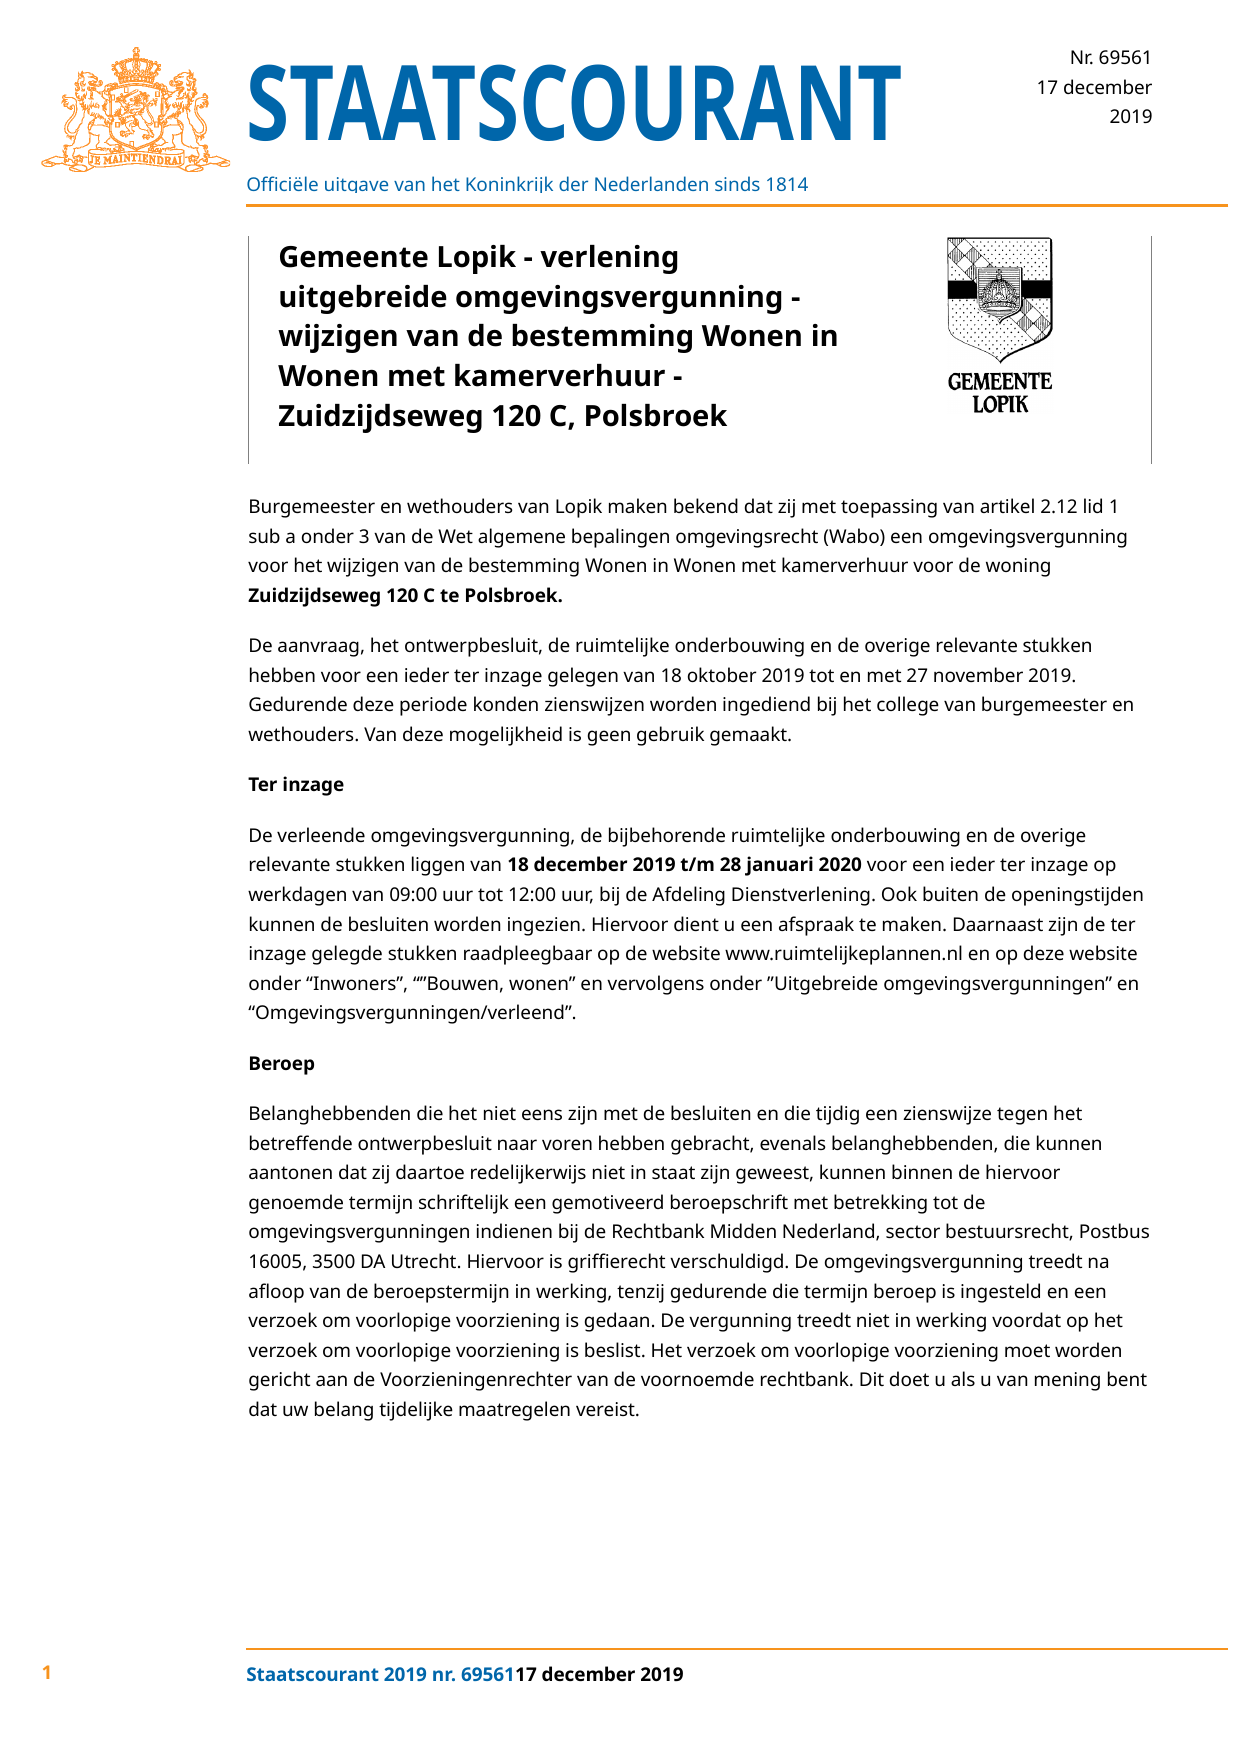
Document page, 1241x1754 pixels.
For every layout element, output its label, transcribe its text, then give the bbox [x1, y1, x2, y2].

table_header [850, 236, 946, 413]
table_header Gemeente Lopik - verlening uitgebreide omgevingsvergunning - wijzigen van de bestemming Wonen in Wonen met kamerverhuur - Zuidzijdseweg 120 C, Polsbroek [249, 236, 850, 464]
table_header [850, 414, 1151, 464]
text Burgemeester en wethouders van Lopik maken bekend dat zij met toepassing van artikel 2.12 lid 1 sub a onder 3 van de Wet algemene bepalingen omgevingsrecht (Wabo) een omgevingsvergunning voor het wijzigen van de bestemming Wonen in Wonen met kamerverhuur voor de woning Zuidzijdseweg 120 C te Polsbroek. [248, 493, 1152, 608]
text Ter inzage [248, 772, 1152, 797]
text Belanghebbenden die het niet eens zijn met de besluiten en die tijdig een zienswijze tegen het betreffende ontwerpbesluit naar voren hebben gebracht, evenals belanghebbenden, die kunnen aantonen dat zij daartoe redelijkerwijs niet in staat zijn geweest, kunnen binnen de hiervoor genoemde termijn schriftelijk een gemotiveerd beroepschrift met betrekking tot de omgevingsvergunningen indienen bij de Rechtbank Midden Nederland, sector bestuursrecht, Postbus 16005, 3500 DA Utrecht. Hiervoor is griffierecht verschuldigd. De omgevingsvergunning treedt na afloop van de beroepstermijn in werking, tenzij gedurende die termijn beroep is ingesteld en een verzoek om voorlopige voorziening is gedaan. De vergunning treedt niet in werking voordat op het verzoek om voorlopige voorziening is beslist. Het verzoek om voorlopige voorziening moet worden gericht aan de Voorzieningenrechter van de voornoemde rechtbank. Dit doet u als u van mening bent dat uw belang tijdelijke maatregelen vereist. [248, 1100, 1152, 1422]
table_header [1055, 236, 1151, 413]
text Beroep [248, 1050, 1152, 1076]
text De aanvraag, het ontwerpbesluit, de ruimtelijke onderbouwing en de overige relevante stukken hebben voor een ieder ter inzage gelegen van 18 oktober 2019 tot en met 27 november 2019. Gedurende deze periode konden zienswijzen worden ingediend bij het college van burgemeester en wethouders. Van deze mogelijkheid is geen gebruik gemaakt. [248, 632, 1152, 747]
text De verleende omgevingsvergunning, de bijbehorende ruimtelijke onderbouwing en de overige relevante stukken liggen van 18 december 2019 t/m 28 januari 2020 voor een ieder ter inzage op werkdagen van 09:00 uur tot 12:00 uur, bij de Afdeling Dienstverlening. Ook buiten de openingstijden kunnen de besluiten worden ingezien. Hiervoor dient u een afspraak te maken. Daarnaast zijn de ter inzage gelegde stukken raadpleegbaar op de website www.ruimtelijkeplannen.nl en op deze website onder “Inwoners”, “”Bouwen, wonen” en vervolgens onder ”Uitgebreide omgevingsvergunningen” en “Omgevingsvergunningen/verleend”. [248, 822, 1152, 1025]
picture [946, 236, 1055, 414]
picture [41, 47, 231, 172]
